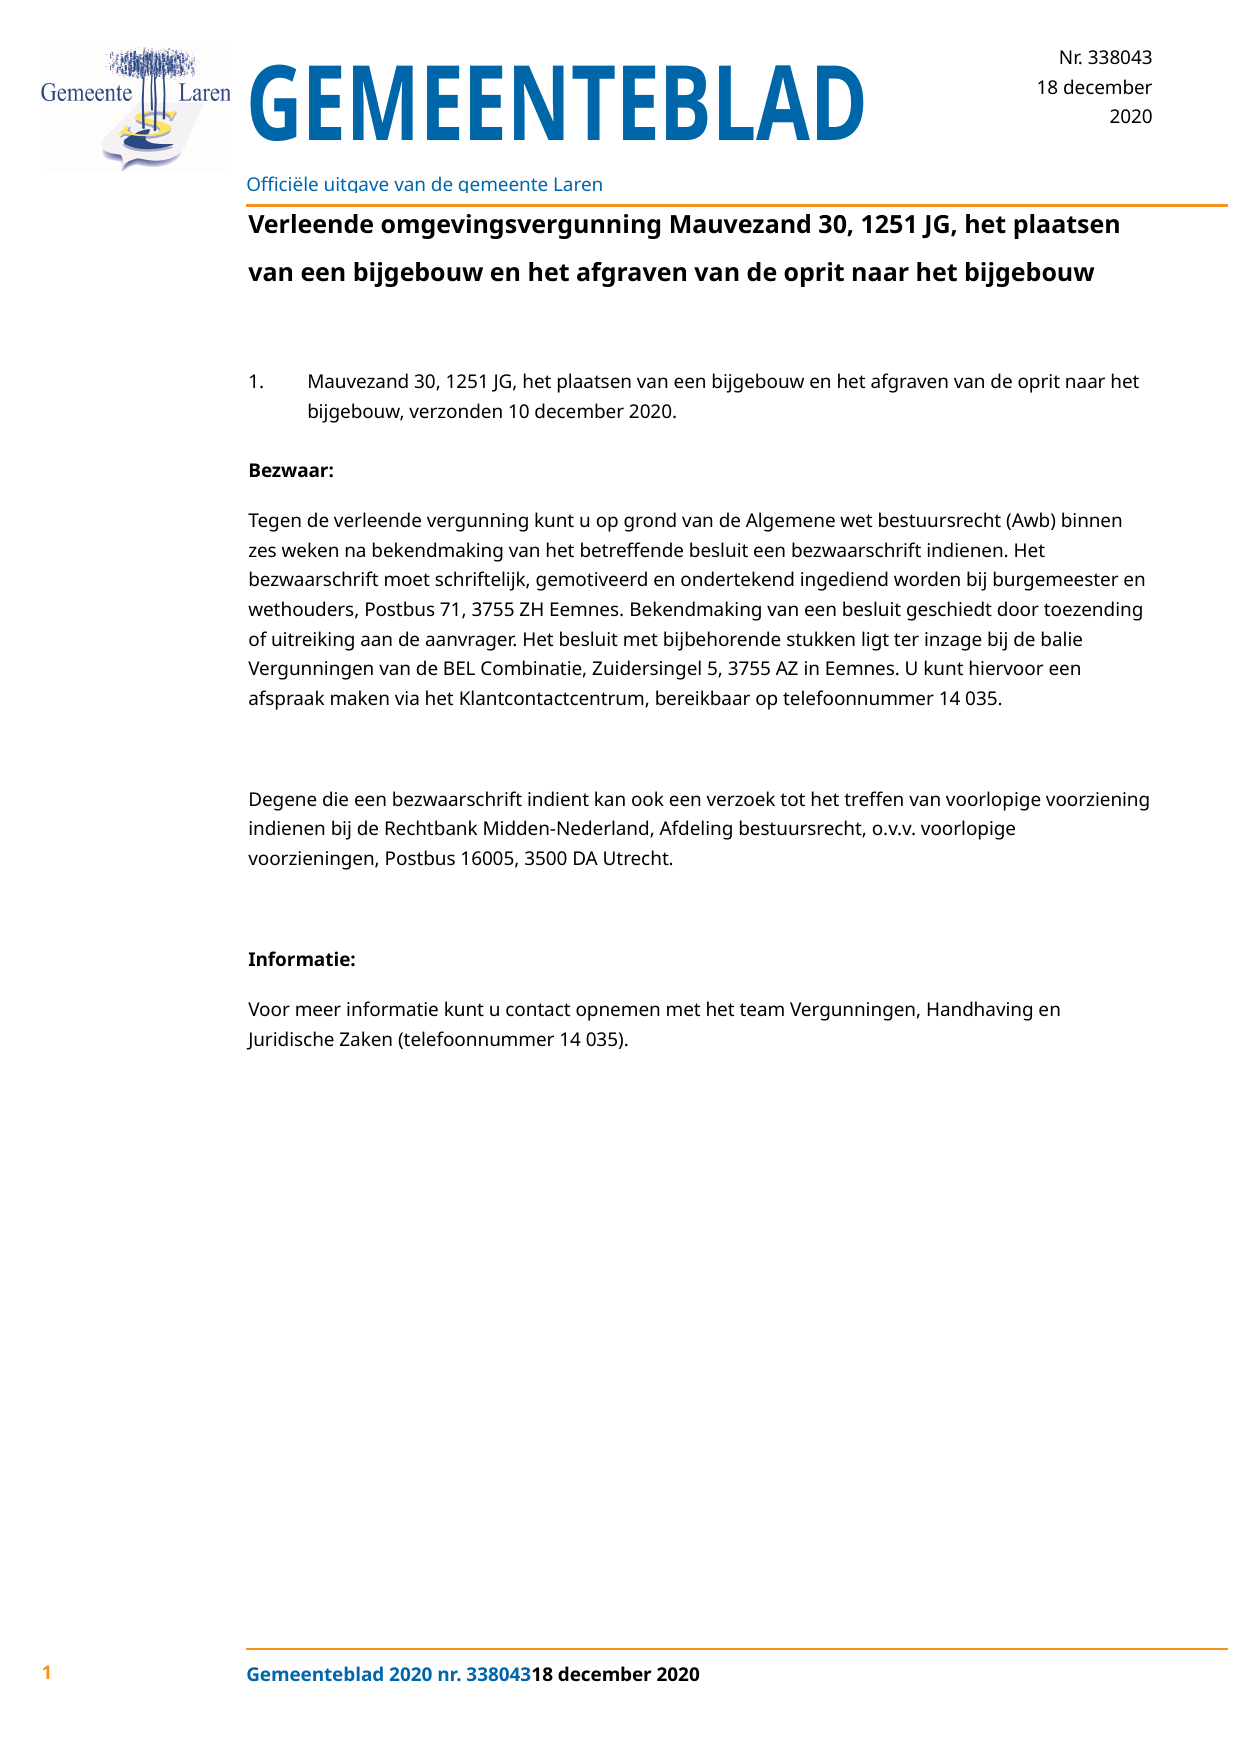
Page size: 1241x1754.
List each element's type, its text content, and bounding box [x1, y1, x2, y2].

text Informatie: [248, 946, 1152, 972]
picture [41, 47, 231, 172]
text Voor meer informatie kunt u contact opnemen met het team Vergunningen, Handhaving en Juridische Zaken (telefoonnummer 14 035). [248, 996, 1152, 1052]
list Mauvezand 30, 1251 JG, het plaatsen van een bijgebouw en het afgraven van de oprit naar het bijgebouw, verzonden 10 december 2020. [248, 368, 1152, 424]
text Tegen de verleende vergunning kunt u op grond van de Algemene wet bestuursrecht (Awb) binnen zes weken na bekendmaking van het betreffende besluit een bezwaarschrift indienen. Het bezwaarschrift moet schriftelijk, gemotiveerd en ondertekend ingediend worden bij burgemeester en wethouders, Postbus 71, 3755 ZH Eemnes. Bekendmaking van een besluit geschiedt door toezending of uitreiking aan de aanvrager. Het besluit met bijbehorende stukken ligt ter inzage bij de balie Vergunningen van de BEL Combinatie, Zuidersingel 5, 3755 AZ in Eemnes. U kunt hiervoor een afspraak maken via het Klantcontactcentrum, bereikbaar op telefoonnummer 14 035. [248, 507, 1152, 711]
text Bezwaar: [248, 457, 1152, 483]
text Degene die een bezwaarschrift indient kan ook een verzoek tot het treffen van voorlopige voorziening indienen bij de Rechtbank Midden-Nederland, Afdeling bestuursrecht, o.v.v. voorlopige voorzieningen, Postbus 16005, 3500 DA Utrecht. [248, 786, 1152, 871]
text Verleende omgevingsvergunning Mauvezand 30, 1251 JG, het plaatsen van een bijgebouw en het afgraven van de oprit naar het bijgebouw [248, 207, 1152, 288]
